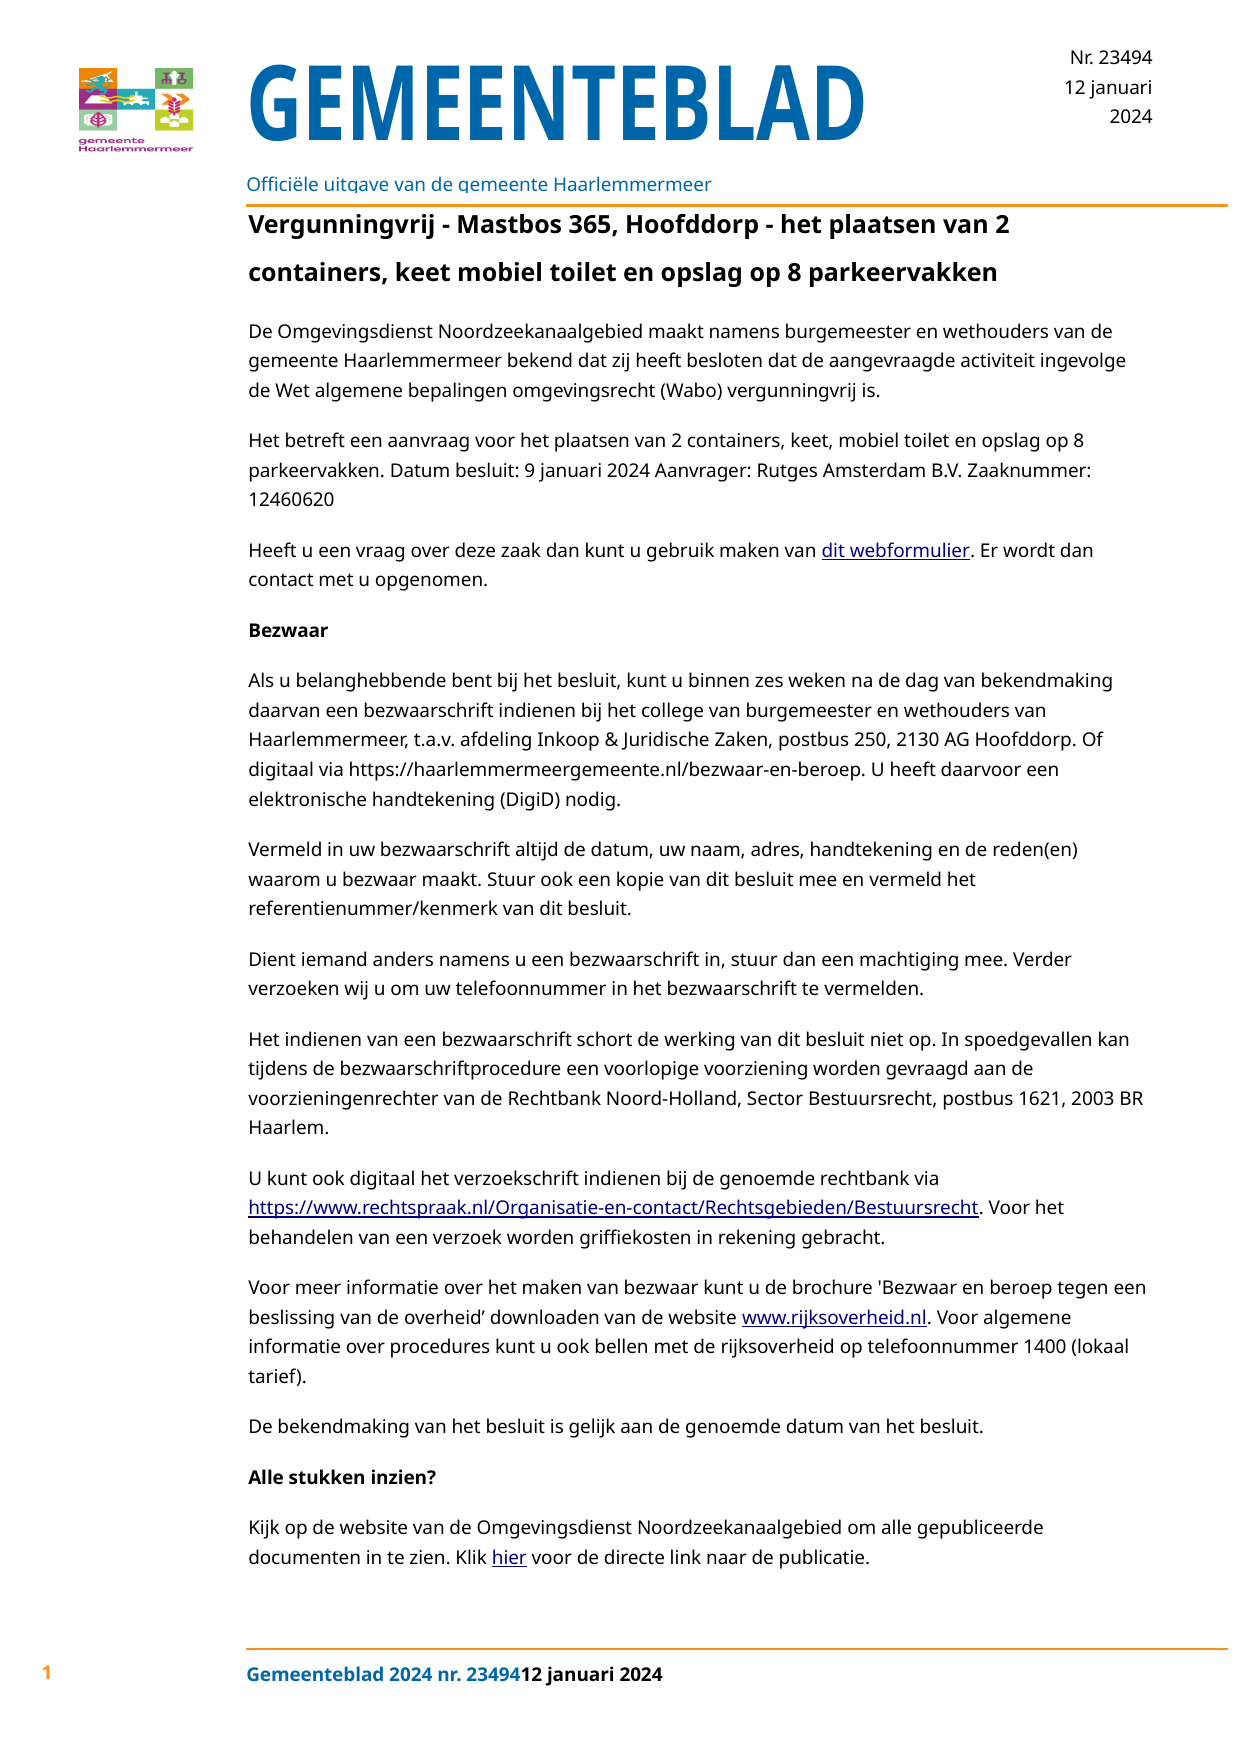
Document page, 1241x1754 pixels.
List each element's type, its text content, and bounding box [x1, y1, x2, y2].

text Bezwaar [248, 617, 1152, 643]
text Vergunningvrij - Mastbos 365, Hoofddorp - het plaatsen van 2 containers, keet mobiel toilet en opslag op 8 parkeervakken [248, 207, 1152, 288]
text Alle stukken inzien? [248, 1464, 1152, 1490]
text Heeft u een vraag over deze zaak dan kunt u gebruik maken van dit webformulier. Er wordt dan contact met u opgenomen. [248, 537, 1152, 592]
text U kunt ook digitaal het verzoekschrift indienen bij de genoemde rechtbank via https://www.rechtspraak.nl/Organisatie-en-contact/Rechtsgebieden/Bestuursrecht. Voor het behandelen van een verzoek worden griffiekosten in rekening gebracht. [248, 1165, 1152, 1250]
text De Omgevingsdienst Noordzeekanaalgebied maakt namens burgemeester en wethouders van de gemeente Haarlemmermeer bekend dat zij heeft besloten dat de aangevraagde activiteit ingevolge de Wet algemene bepalingen omgevingsrecht (Wabo) vergunningvrij is. [248, 318, 1152, 403]
text Vermeld in uw bezwaarschrift altijd de datum, uw naam, adres, handtekening en de reden(en) waarom u bezwaar maakt. Stuur ook een kopie van dit besluit mee en vermeld het referentienummer/kenmerk van dit besluit. [248, 836, 1152, 921]
text Als u belanghebbende bent bij het besluit, kunt u binnen zes weken na de dag van bekendmaking daarvan een bezwaarschrift indienen bij het college van burgemeester en wethouders van Haarlemmermeer, t.a.v. afdeling Inkoop & Juridische Zaken, postbus 250, 2130 AG Hoofddorp. Of digitaal via https://haarlemmermeergemeente.nl/bezwaar-en-beroep. U heeft daarvoor een elektronische handtekening (DigiD) nodig. [248, 667, 1152, 812]
text Voor meer informatie over het maken van bezwaar kunt u de brochure 'Bezwaar en beroep tegen een beslissing van de overheid’ downloaden van de website www.rijksoverheid.nl. Voor algemene informatie over procedures kunt u ook bellen met de rijksoverheid op telefoonnummer 1400 (lokaal tarief). [248, 1274, 1152, 1389]
text Het indienen van een bezwaarschrift schort de werking van dit besluit niet op. In spoedgevallen kan tijdens de bezwaarschriftprocedure een voorlopige voorziening worden gevraagd aan de voorzieningenrechter van de Rechtbank Noord-Holland, Sector Bestuursrecht, postbus 1621, 2003 BR Haarlem. [248, 1026, 1152, 1140]
picture [41, 47, 231, 172]
text Kijk op de website van de Omgevingsdienst Noordzeekanaalgebied om alle gepubliceerde documenten in te zien. Klik hier voor de directe link naar de publicatie. [248, 1514, 1152, 1570]
text Dient iemand anders namens u een bezwaarschrift in, stuur dan een machtiging mee. Verder verzoeken wij u om uw telefoonnummer in het bezwaarschrift te vermelden. [248, 946, 1152, 1001]
text Het betreft een aanvraag voor het plaatsen van 2 containers, keet, mobiel toilet en opslag op 8 parkeervakken. Datum besluit: 9 januari 2024 Aanvrager: Rutges Amsterdam B.V. Zaaknummer: 12460620 [248, 427, 1152, 512]
text De bekendmaking van het besluit is gelijk aan de genoemde datum van het besluit. [248, 1414, 1152, 1439]
